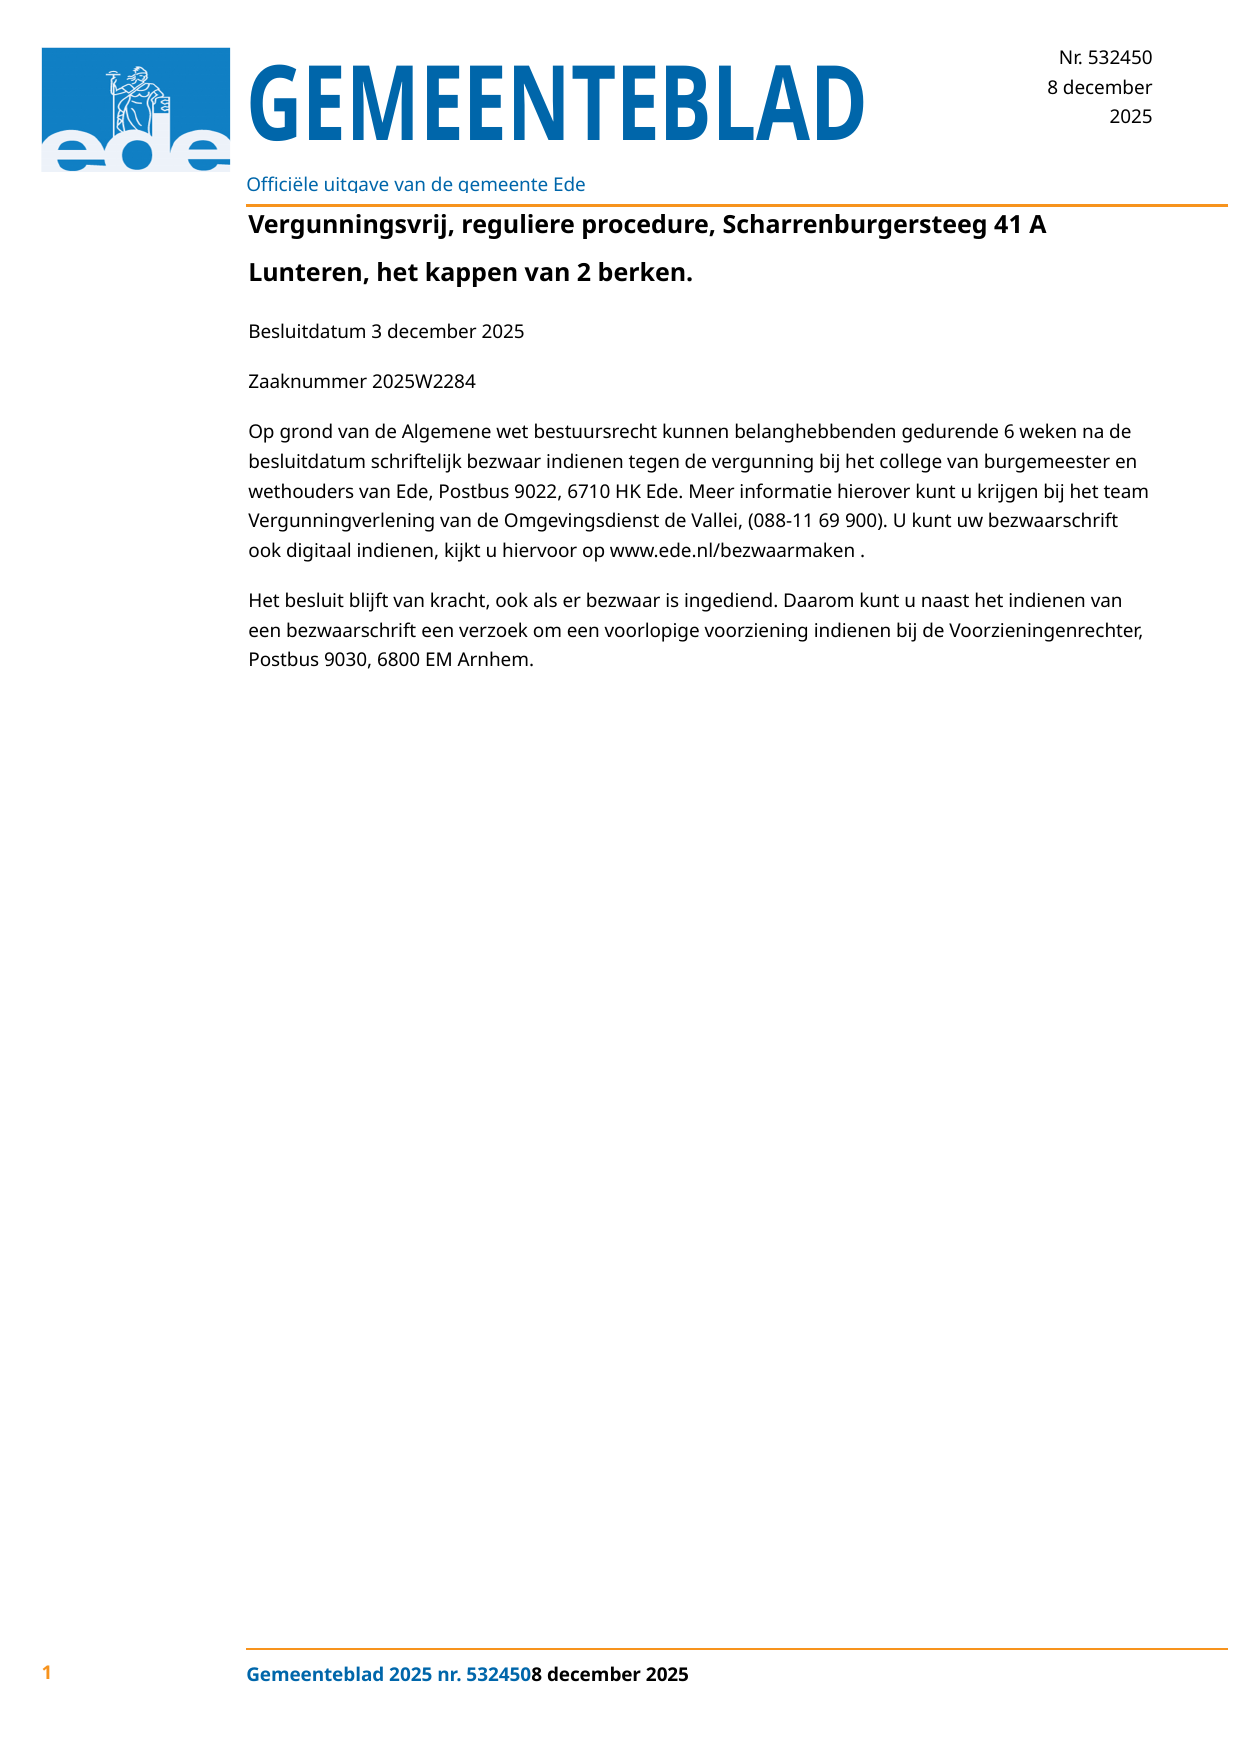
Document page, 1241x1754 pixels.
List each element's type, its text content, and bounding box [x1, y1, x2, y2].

picture [41, 47, 231, 172]
text Vergunningsvrij, reguliere procedure, Scharrenburgersteeg 41 A Lunteren, het kappen van 2 berken. [248, 207, 1152, 288]
text Zaaknummer 2025W2284 [248, 368, 1152, 394]
text Op grond van de Algemene wet bestuursrecht kunnen belanghebbenden gedurende 6 weken na de besluitdatum schriftelijk bezwaar indienen tegen de vergunning bij het college van burgemeester en wethouders van Ede, Postbus 9022, 6710 HK Ede. Meer informatie hierover kunt u krijgen bij het team Vergunningverlening van de Omgevingsdienst de Vallei, (088-11 69 900). U kunt uw bezwaarschrift ook digitaal indienen, kijkt u hiervoor op www.ede.nl/bezwaarmaken . [248, 419, 1152, 563]
text Het besluit blijft van kracht, ook als er bezwaar is ingediend. Daarom kunt u naast het indienen van een bezwaarschrift een verzoek om een voorlopige voorziening indienen bij de Voorzieningenrechter, Postbus 9030, 6800 EM Arnhem. [248, 587, 1152, 672]
text Besluitdatum 3 december 2025 [248, 318, 1152, 344]
